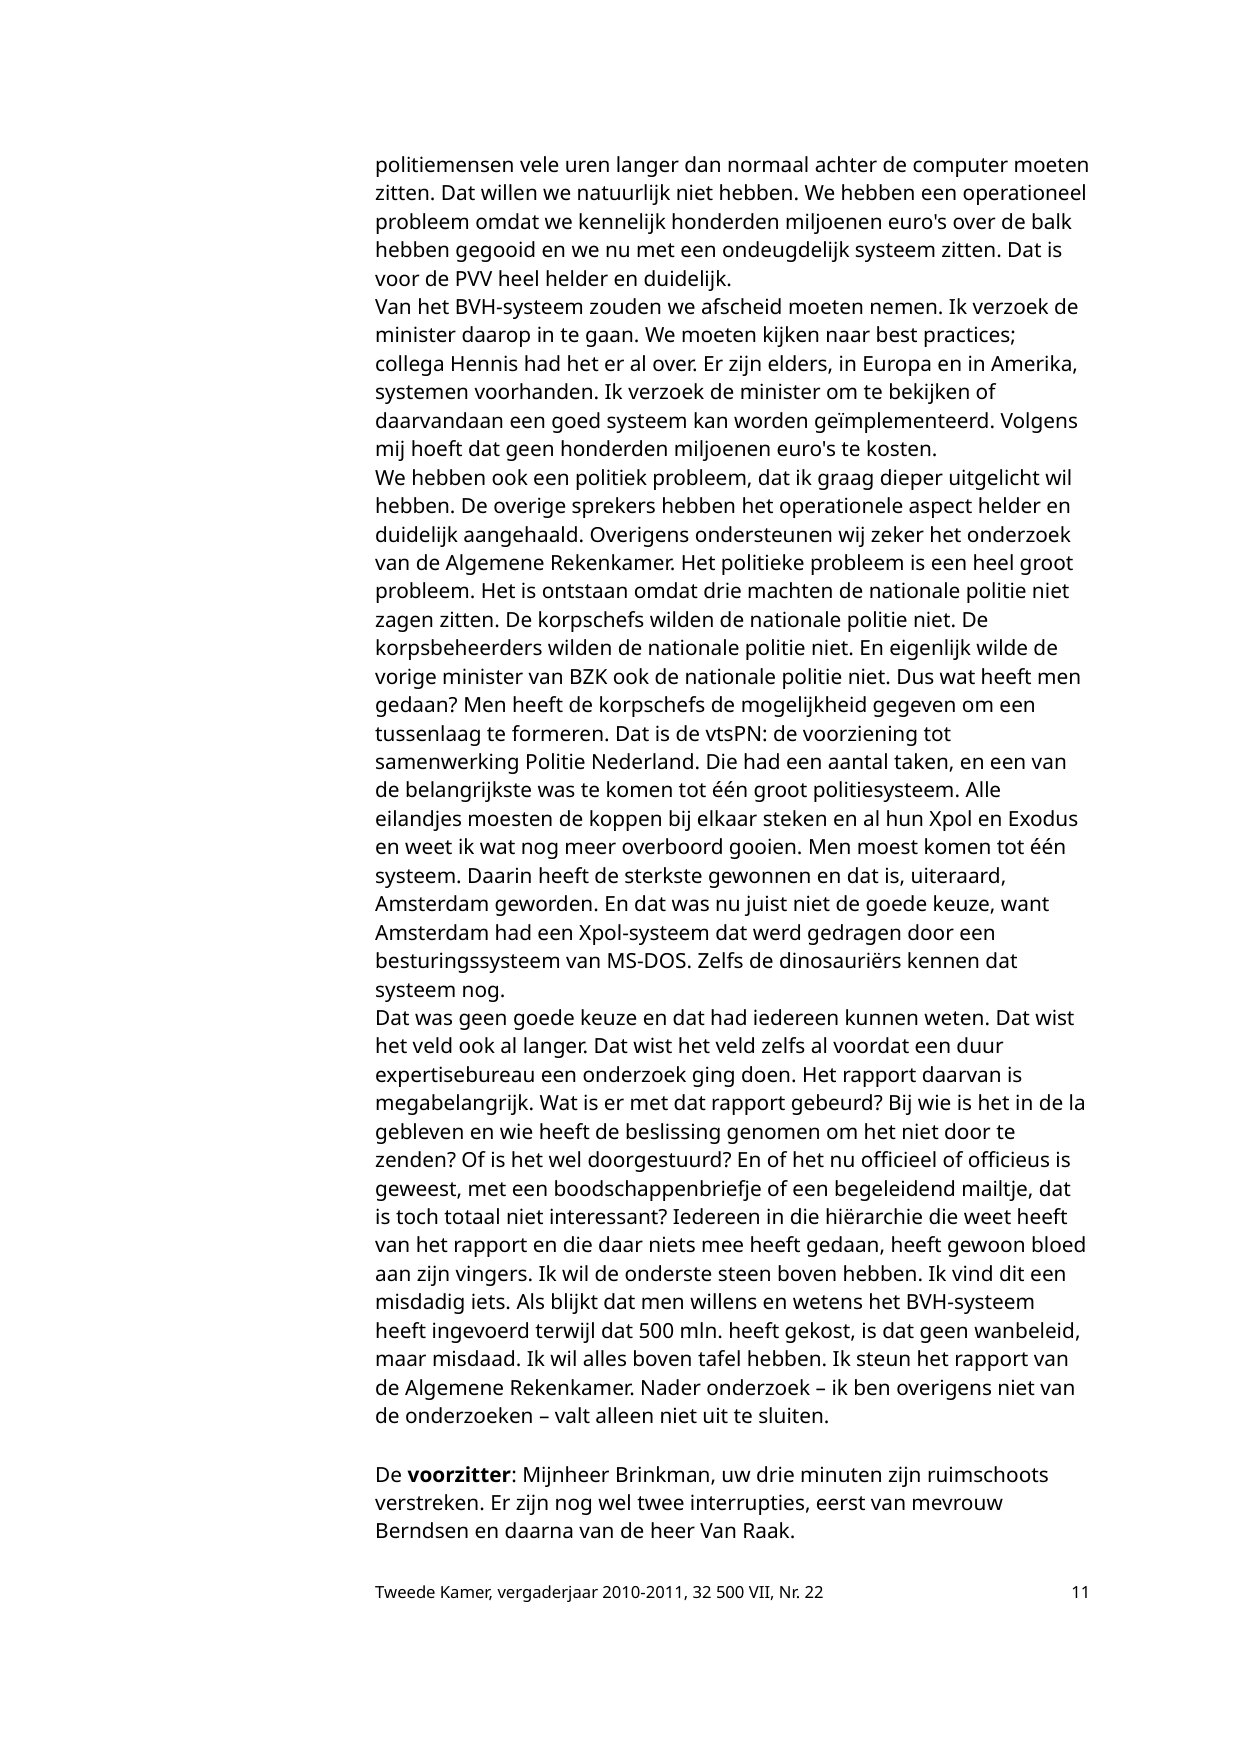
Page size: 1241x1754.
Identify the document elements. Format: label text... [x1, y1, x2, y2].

text Dat was geen goede keuze en dat had iedereen kunnen weten. Dat wist het veld ook al langer. Dat wist het veld zelfs al voordat een duur expertisebureau een onderzoek ging doen. Het rapport daarvan is megabelangrijk. Wat is er met dat rapport gebeurd? Bij wie is het in de la gebleven en wie heeft de beslissing genomen om het niet door te zenden? Of is het wel doorgestuurd? En of het nu officieel of officieus is geweest, met een boodschappenbriefje of een begeleidend mailtje, dat is toch totaal niet interessant? Iedereen in die hiërarchie die weet heeft van het rapport en die daar niets mee heeft gedaan, heeft gewoon bloed aan zijn vingers. Ik wil de onderste steen boven hebben. Ik vind dit een misdadig iets. Als blijkt dat men willens en wetens het BVH-systeem heeft ingevoerd terwijl dat 500 mln. heeft gekost, is dat geen wanbeleid, maar misdaad. Ik wil alles boven tafel hebben. Ik steun het rapport van de Algemene Rekenkamer. Nader onderzoek – ik ben overigens niet van de onderzoeken – valt alleen niet uit te sluiten. [375, 1003, 1090, 1430]
text De voorzitter: Mijnheer Brinkman, uw drie minuten zijn ruimschoots verstreken. Er zijn nog wel twee interrupties, eerst van mevrouw Berndsen en daarna van de heer Van Raak. [375, 1460, 1090, 1545]
text politiemensen vele uren langer dan normaal achter de computer moeten zitten. Dat willen we natuurlijk niet hebben. We hebben een operationeel probleem omdat we kennelijk honderden miljoenen euro's over de balk hebben gegooid en we nu met een ondeugdelijk systeem zitten. Dat is voor de PVV heel helder en duidelijk. [375, 150, 1090, 292]
text Van het BVH-systeem zouden we afscheid moeten nemen. Ik verzoek de minister daarop in te gaan. We moeten kijken naar best practices; collega Hennis had het er al over. Er zijn elders, in Europa en in Amerika, systemen voorhanden. Ik verzoek de minister om te bekijken of daarvandaan een goed systeem kan worden geïmplementeerd. Volgens mij hoeft dat geen honderden miljoenen euro's te kosten. [375, 292, 1090, 463]
text We hebben ook een politiek probleem, dat ik graag dieper uitgelicht wil hebben. De overige sprekers hebben het operationele aspect helder en duidelijk aangehaald. Overigens ondersteunen wij zeker het onderzoek van de Algemene Rekenkamer. Het politieke probleem is een heel groot probleem. Het is ontstaan omdat drie machten de nationale politie niet zagen zitten. De korpschefs wilden de nationale politie niet. De korpsbeheerders wilden de nationale politie niet. En eigenlijk wilde de vorige minister van BZK ook de nationale politie niet. Dus wat heeft men gedaan? Men heeft de korpschefs de mogelijkheid gegeven om een tussenlaag te formeren. Dat is de vtsPN: de voorziening tot samenwerking Politie Nederland. Die had een aantal taken, en een van de belangrijkste was te komen tot één groot politiesysteem. Alle eilandjes moesten de koppen bij elkaar steken en al hun Xpol en Exodus en weet ik wat nog meer overboord gooien. Men moest komen tot één systeem. Daarin heeft de sterkste gewonnen en dat is, uiteraard, Amsterdam geworden. En dat was nu juist niet de goede keuze, want Amsterdam had een Xpol-systeem dat werd gedragen door een besturingssysteem van MS-DOS. Zelfs de dinosauriërs kennen dat systeem nog. [375, 463, 1090, 1003]
